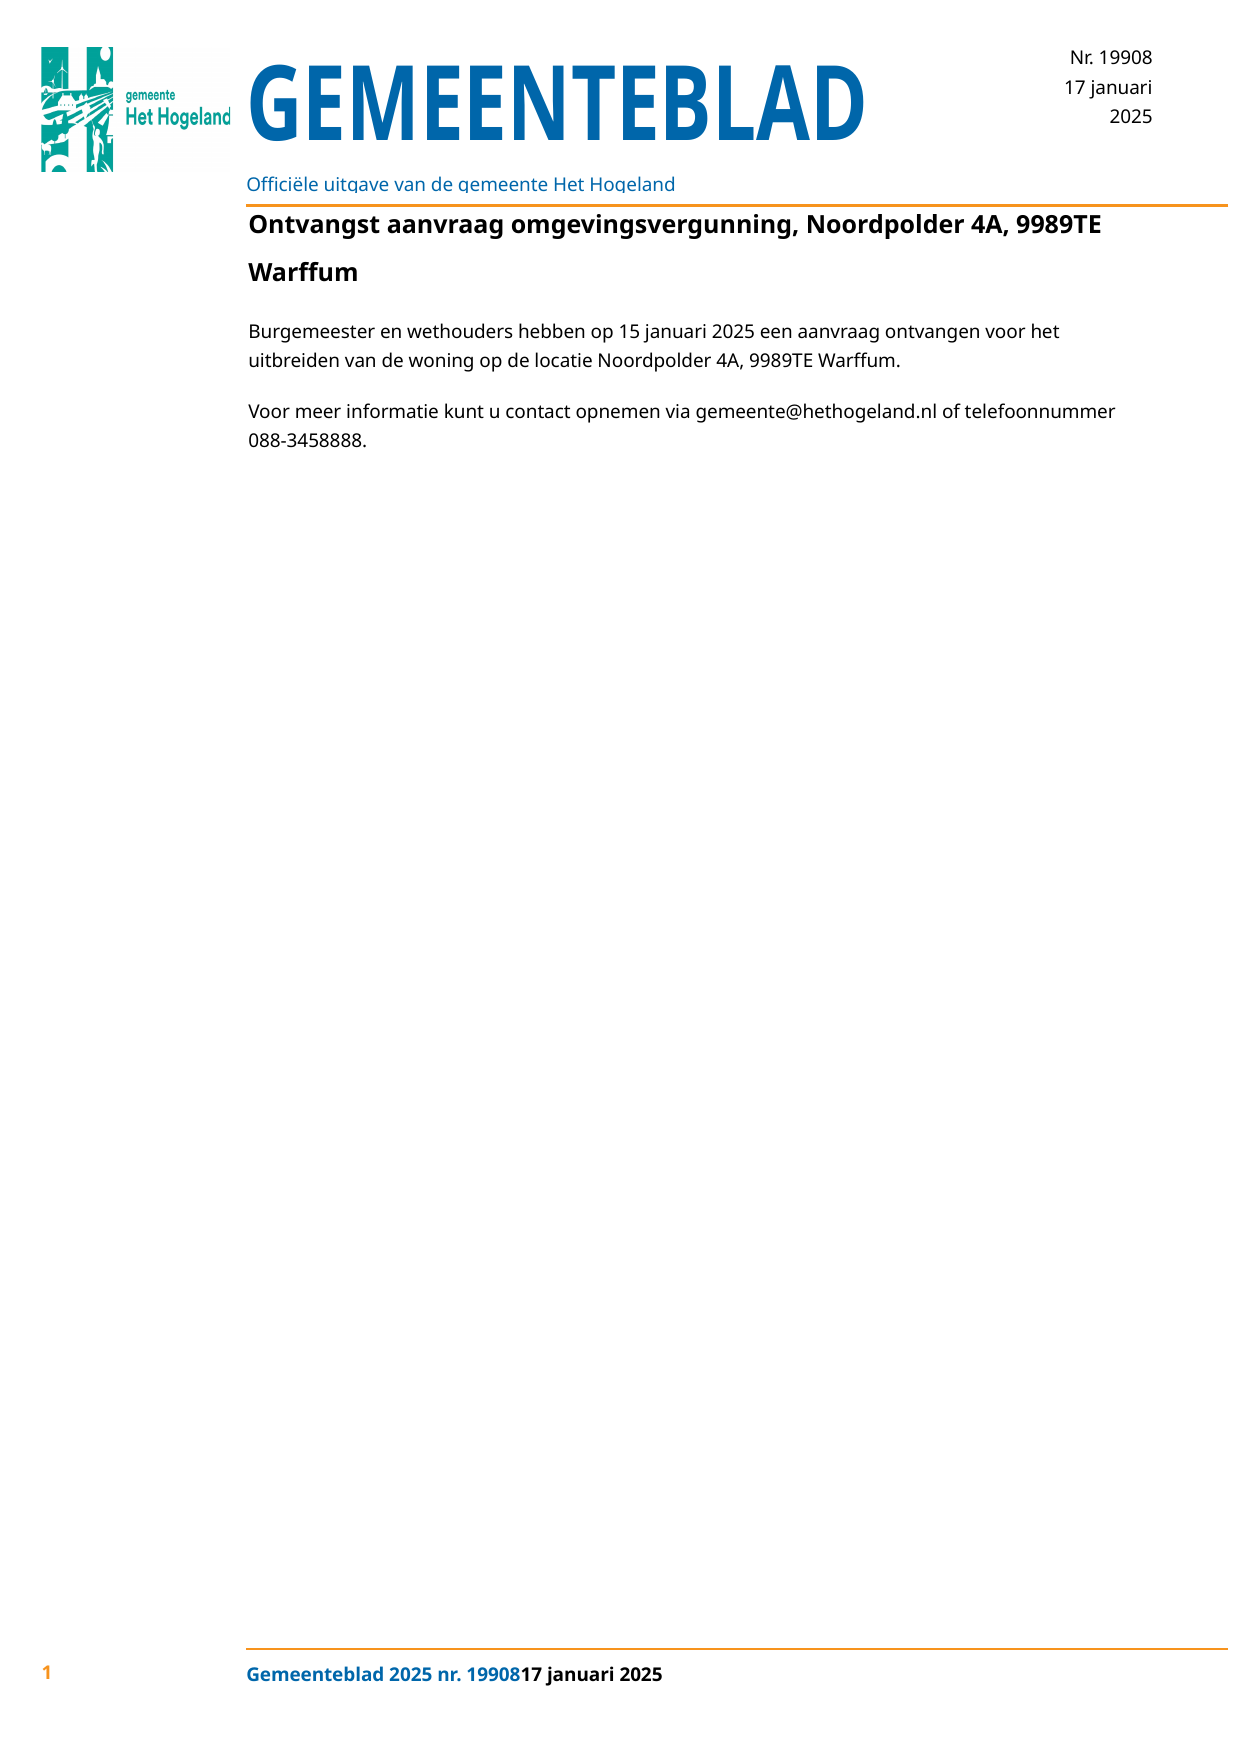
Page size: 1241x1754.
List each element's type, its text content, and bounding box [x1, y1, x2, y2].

picture [41, 47, 231, 172]
text Burgemeester en wethouders hebben op 15 januari 2025 een aanvraag ontvangen voor het uitbreiden van de woning op de locatie Noordpolder 4A, 9989TE Warffum. [248, 318, 1152, 373]
text Ontvangst aanvraag omgevingsvergunning, Noordpolder 4A, 9989TE Warffum [248, 207, 1152, 288]
text Voor meer informatie kunt u contact opnemen via gemeente@hethogeland.nl of telefoonnummer 088-3458888. [248, 398, 1152, 453]
